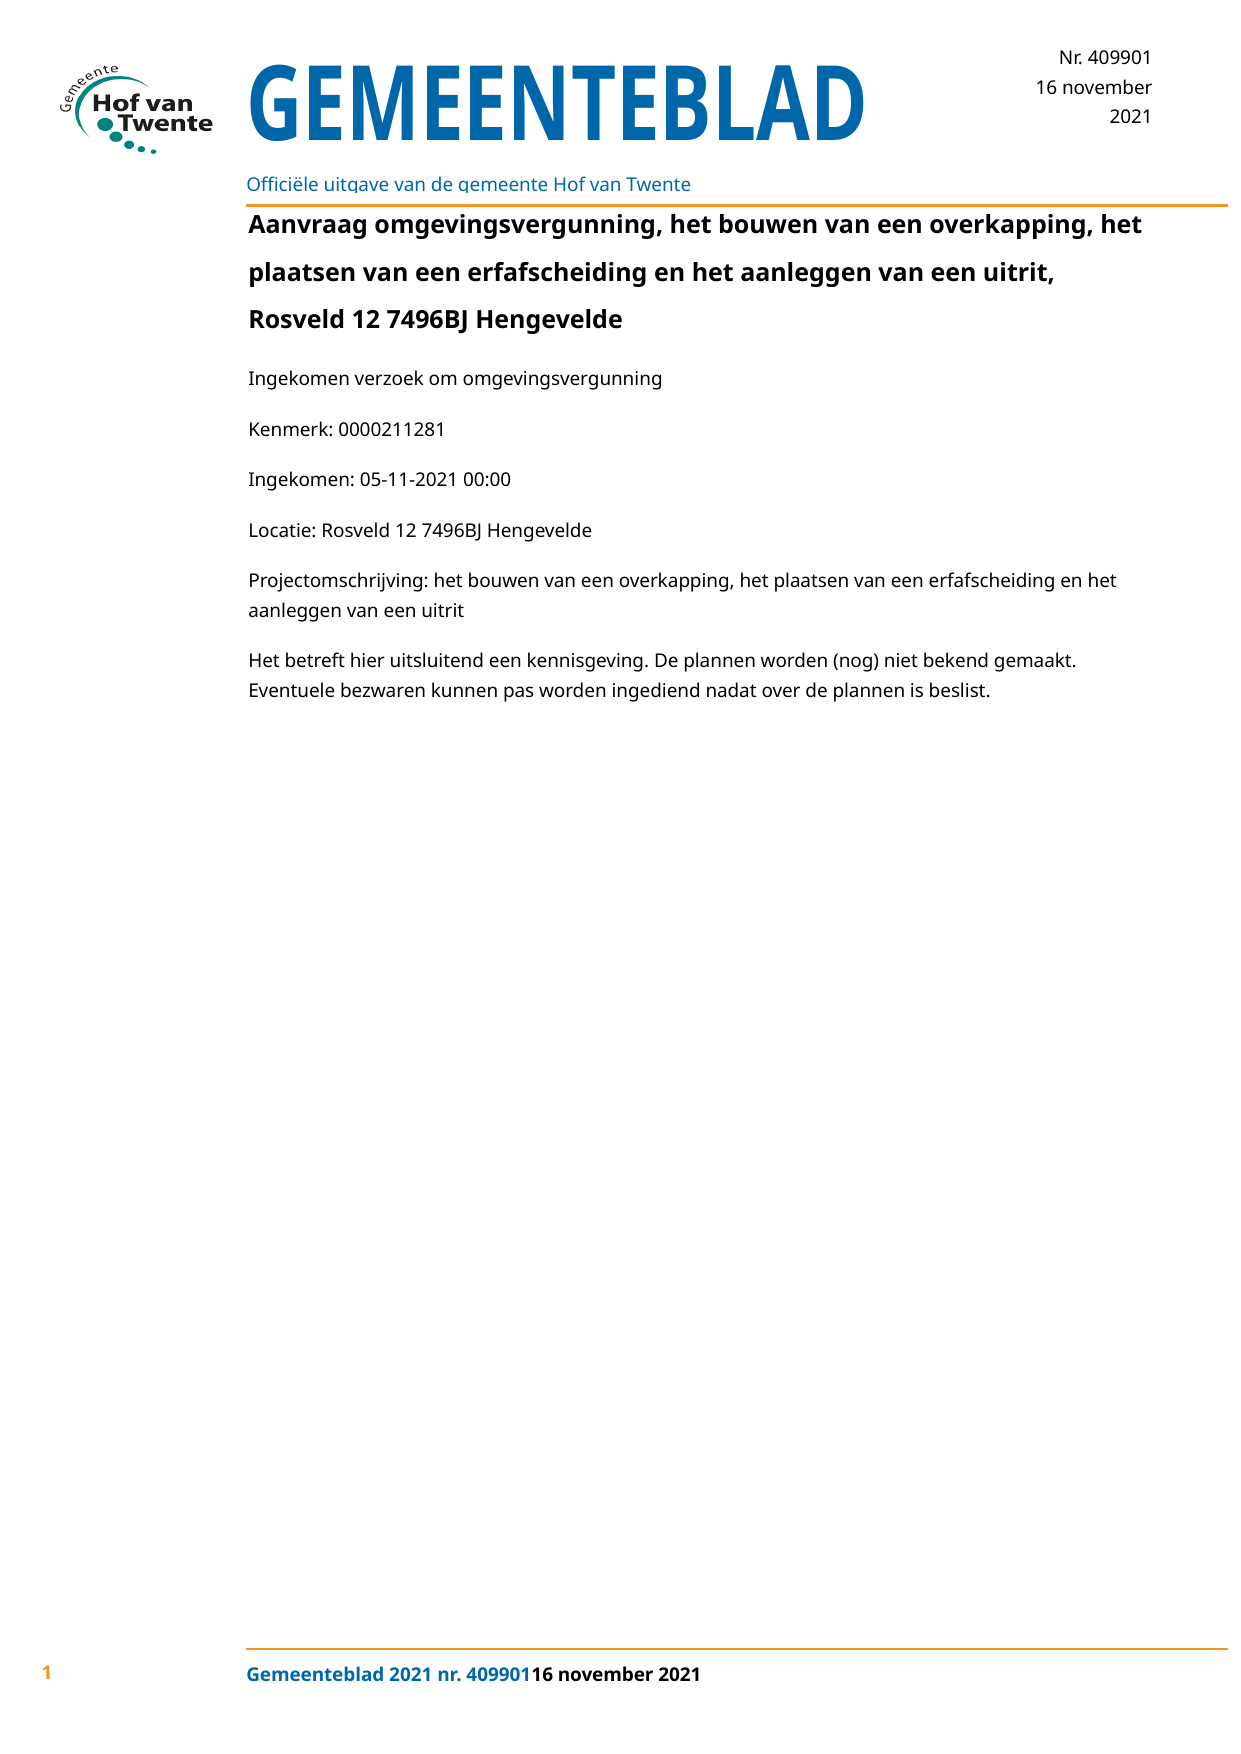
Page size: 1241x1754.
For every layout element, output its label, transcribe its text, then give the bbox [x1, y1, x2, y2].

text Ingekomen verzoek om omgevingsvergunning [248, 366, 1152, 391]
text Locatie: Rosveld 12 7496BJ Hengevelde [248, 517, 1152, 542]
text Ingekomen: 05-11-2021 00:00 [248, 466, 1152, 492]
text Kenmerk: 0000211281 [248, 416, 1152, 442]
picture [41, 47, 231, 172]
text Het betreft hier uitsluitend een kennisgeving. De plannen worden (nog) niet bekend gemaakt. Eventuele bezwaren kunnen pas worden ingediend nadat over de plannen is beslist. [248, 647, 1152, 702]
text Aanvraag omgevingsvergunning, het bouwen van een overkapping, het plaatsen van een erfafscheiding en het aanleggen van een uitrit, Rosveld 12 7496BJ Hengevelde [248, 207, 1152, 336]
text Projectomschrijving: het bouwen van een overkapping, het plaatsen van een erfafscheiding en het aanleggen van een uitrit [248, 567, 1152, 622]
